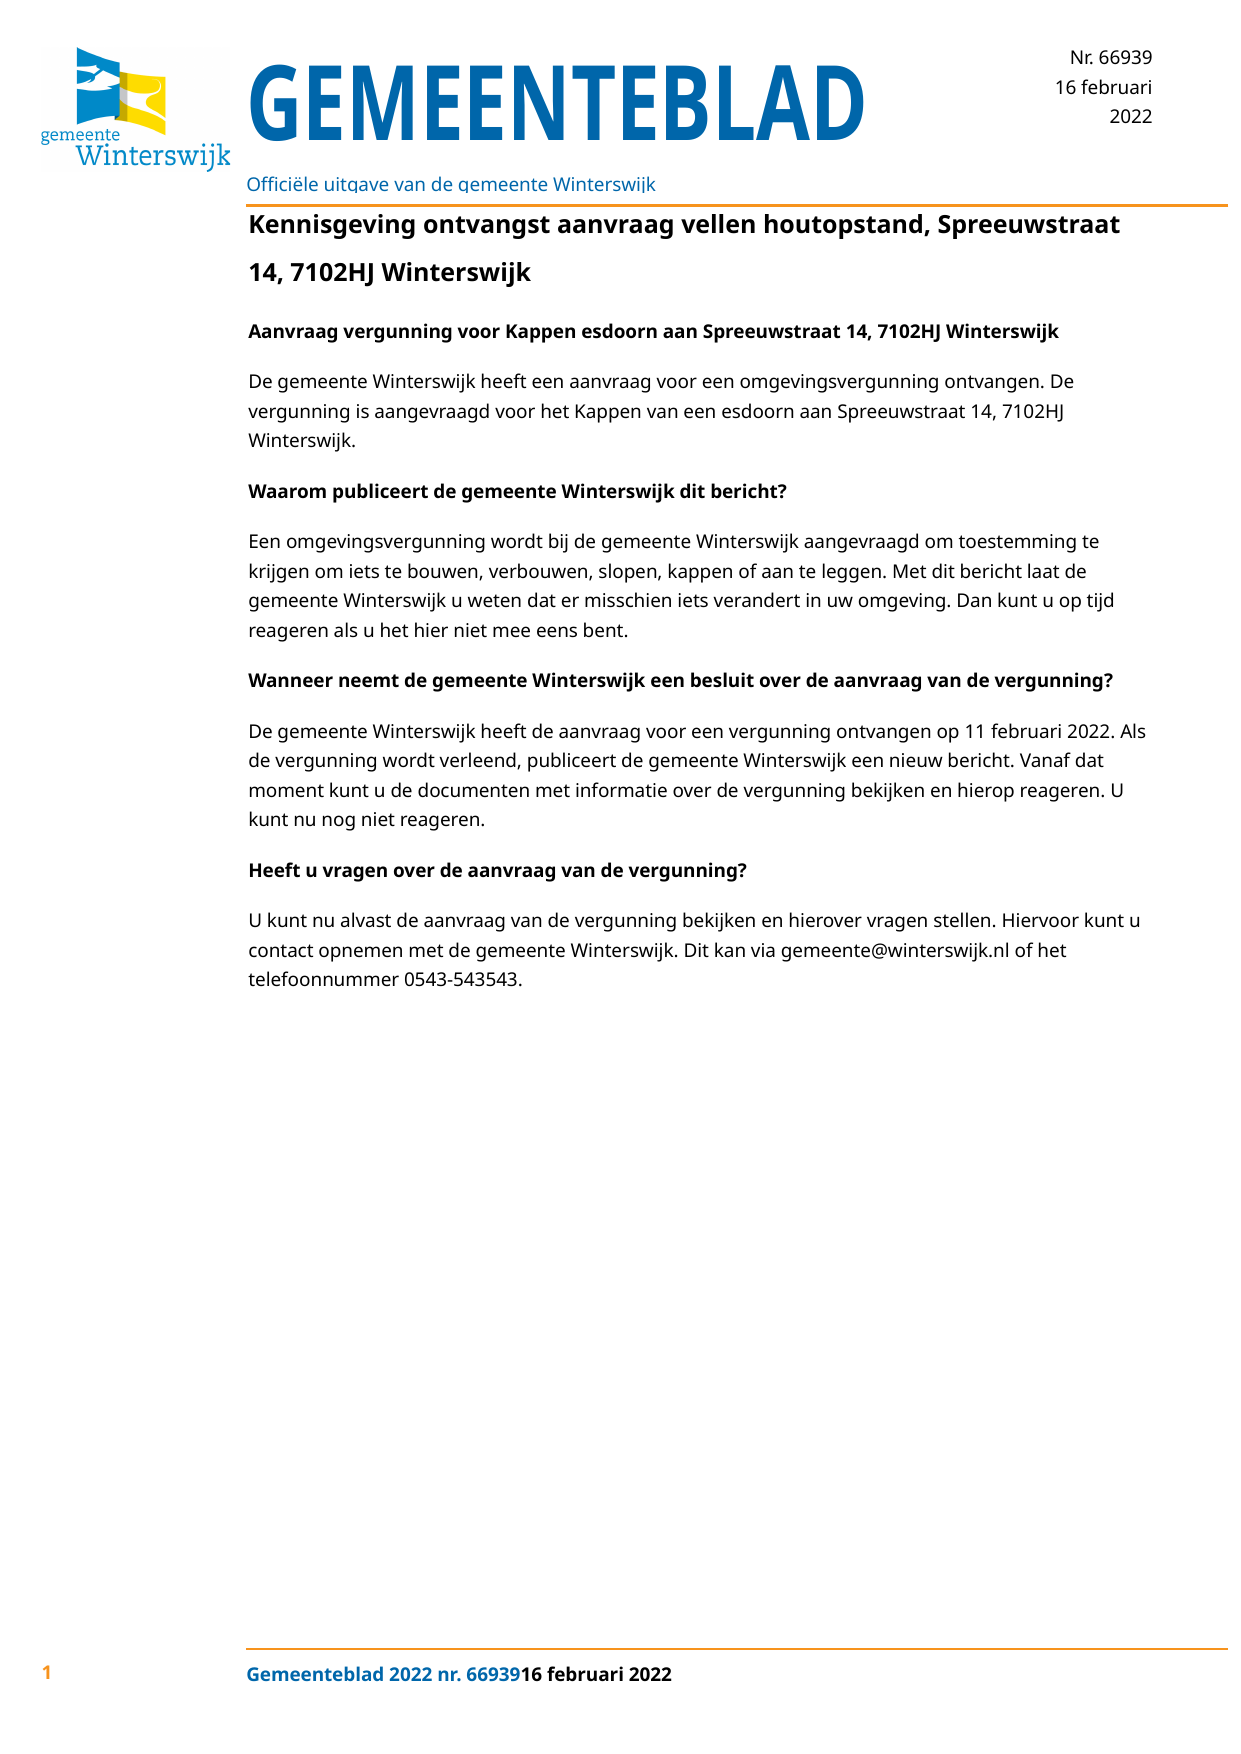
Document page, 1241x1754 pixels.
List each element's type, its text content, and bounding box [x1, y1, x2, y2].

text Waarom publiceert de gemeente Winterswijk dit bericht? [248, 478, 1152, 504]
picture [225, 153, 231, 162]
text Wanneer neemt de gemeente Winterswijk een besluit over de aanvraag van de vergunning? [248, 667, 1152, 693]
text De gemeente Winterswijk heeft een aanvraag voor een omgevingsvergunning ontvangen. De vergunning is aangevraagd voor het Kappen van een esdoorn aan Spreeuwstraat 14, 7102HJ Winterswijk. [248, 368, 1152, 453]
text Heeft u vragen over de aanvraag van de vergunning? [248, 857, 1152, 883]
text U kunt nu alvast de aanvraag van de vergunning bekijken en hierover vragen stellen. Hiervoor kunt u contact opnemen met de gemeente Winterswijk. Dit kan via gemeente@winterswijk.nl of het telefoonnummer 0543-543543. [248, 907, 1152, 992]
picture [41, 47, 231, 172]
text Een omgevingsvergunning wordt bij de gemeente Winterswijk aangevraagd om toestemming te krijgen om iets te bouwen, verbouwen, slopen, kappen of aan te leggen. Met dit bericht laat de gemeente Winterswijk u weten dat er misschien iets verandert in uw omgeving. Dan kunt u op tijd reageren als u het hier niet mee eens bent. [248, 528, 1152, 643]
text Aanvraag vergunning voor Kappen esdoorn aan Spreeuwstraat 14, 7102HJ Winterswijk [248, 318, 1152, 344]
text De gemeente Winterswijk heeft de aanvraag voor een vergunning ontvangen op 11 februari 2022. Als de vergunning wordt verleend, publiceert de gemeente Winterswijk een nieuw bericht. Vanaf dat moment kunt u de documenten met informatie over de vergunning bekijken en hierop reageren. U kunt nu nog niet reageren. [248, 718, 1152, 832]
text Kennisgeving ontvangst aanvraag vellen houtopstand, Spreeuwstraat 14, 7102HJ Winterswijk [248, 207, 1152, 288]
